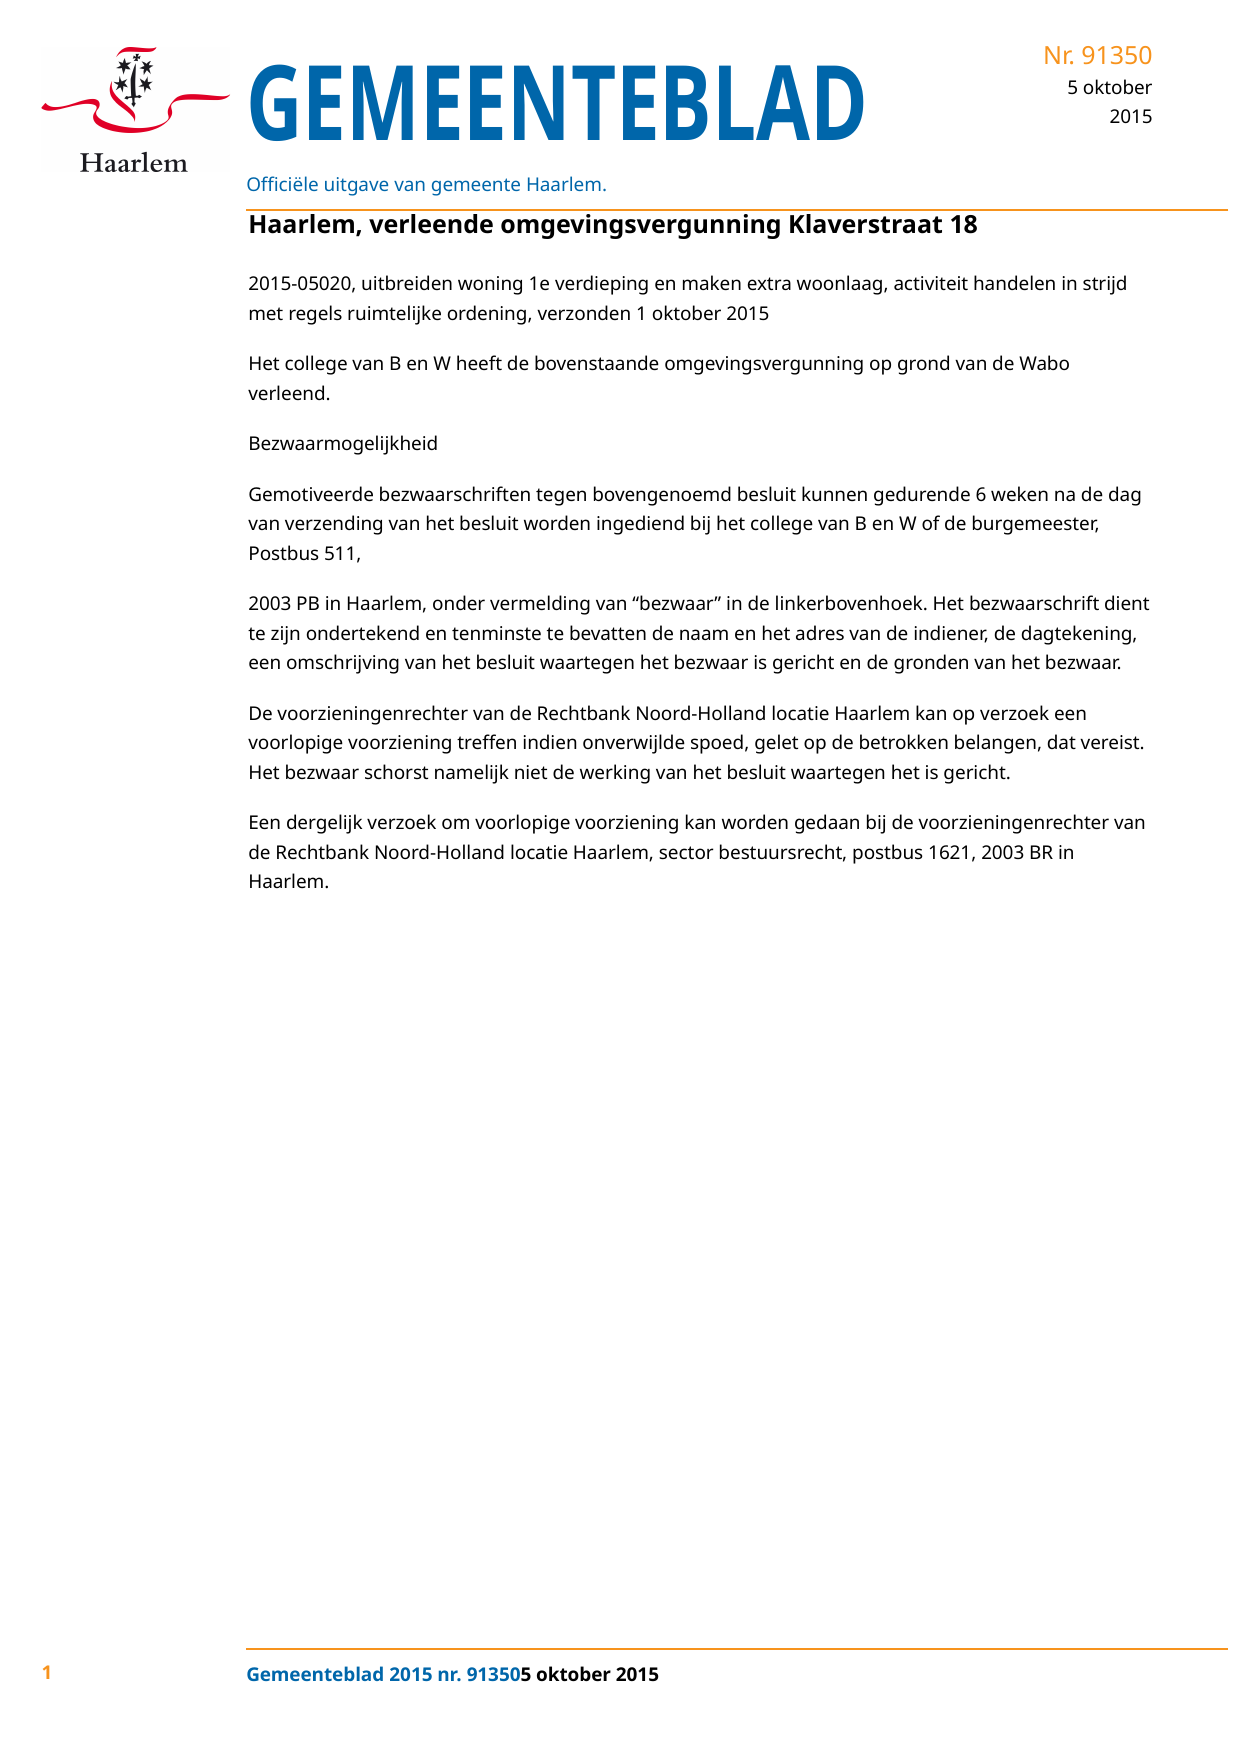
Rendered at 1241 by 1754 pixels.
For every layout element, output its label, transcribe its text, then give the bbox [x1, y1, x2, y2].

text 2015-05020, uitbreiden woning 1e verdieping en maken extra woonlaag, activiteit handelen in strijd met regels ruimtelijke ordening, verzonden 1 oktober 2015 [248, 270, 1152, 326]
text Gemotiveerde bezwaarschriften tegen bovengenoemd besluit kunnen gedurende 6 weken na de dag van verzending van het besluit worden ingediend bij het college van B en W of de burgemeester, Postbus 511, [248, 481, 1152, 566]
text Het college van B en W heeft de bovenstaande omgevingsvergunning op grond van de Wabo verleend. [248, 350, 1152, 406]
text Een dergelijk verzoek om voorlopige voorziening kan worden gedaan bij de voorzieningenrechter van de Rechtbank Noord-Holland locatie Haarlem, sector bestuursrecht, postbus 1621, 2003 BR in Haarlem. [248, 809, 1152, 894]
text 2003 PB in Haarlem, onder vermelding van “bezwaar” in de linkerbovenhoek. Het bezwaarschrift dient te zijn ondertekend en tenminste te bevatten de naam en het adres van de indiener, de dagtekening, een omschrijving van het besluit waartegen het bezwaar is gericht en de gronden van het bezwaar. [248, 590, 1152, 675]
picture [41, 47, 231, 172]
text Haarlem, verleende omgevingsvergunning Klaverstraat 18 [248, 211, 1152, 241]
text Bezwaarmogelijkheid [248, 430, 1152, 456]
text De voorzieningenrechter van de Rechtbank Noord-Holland locatie Haarlem kan op verzoek een voorlopige voorziening treffen indien onverwijlde spoed, gelet op de betrokken belangen, dat vereist. Het bezwaar schorst namelijk niet de werking van het besluit waartegen het is gericht. [248, 700, 1152, 785]
